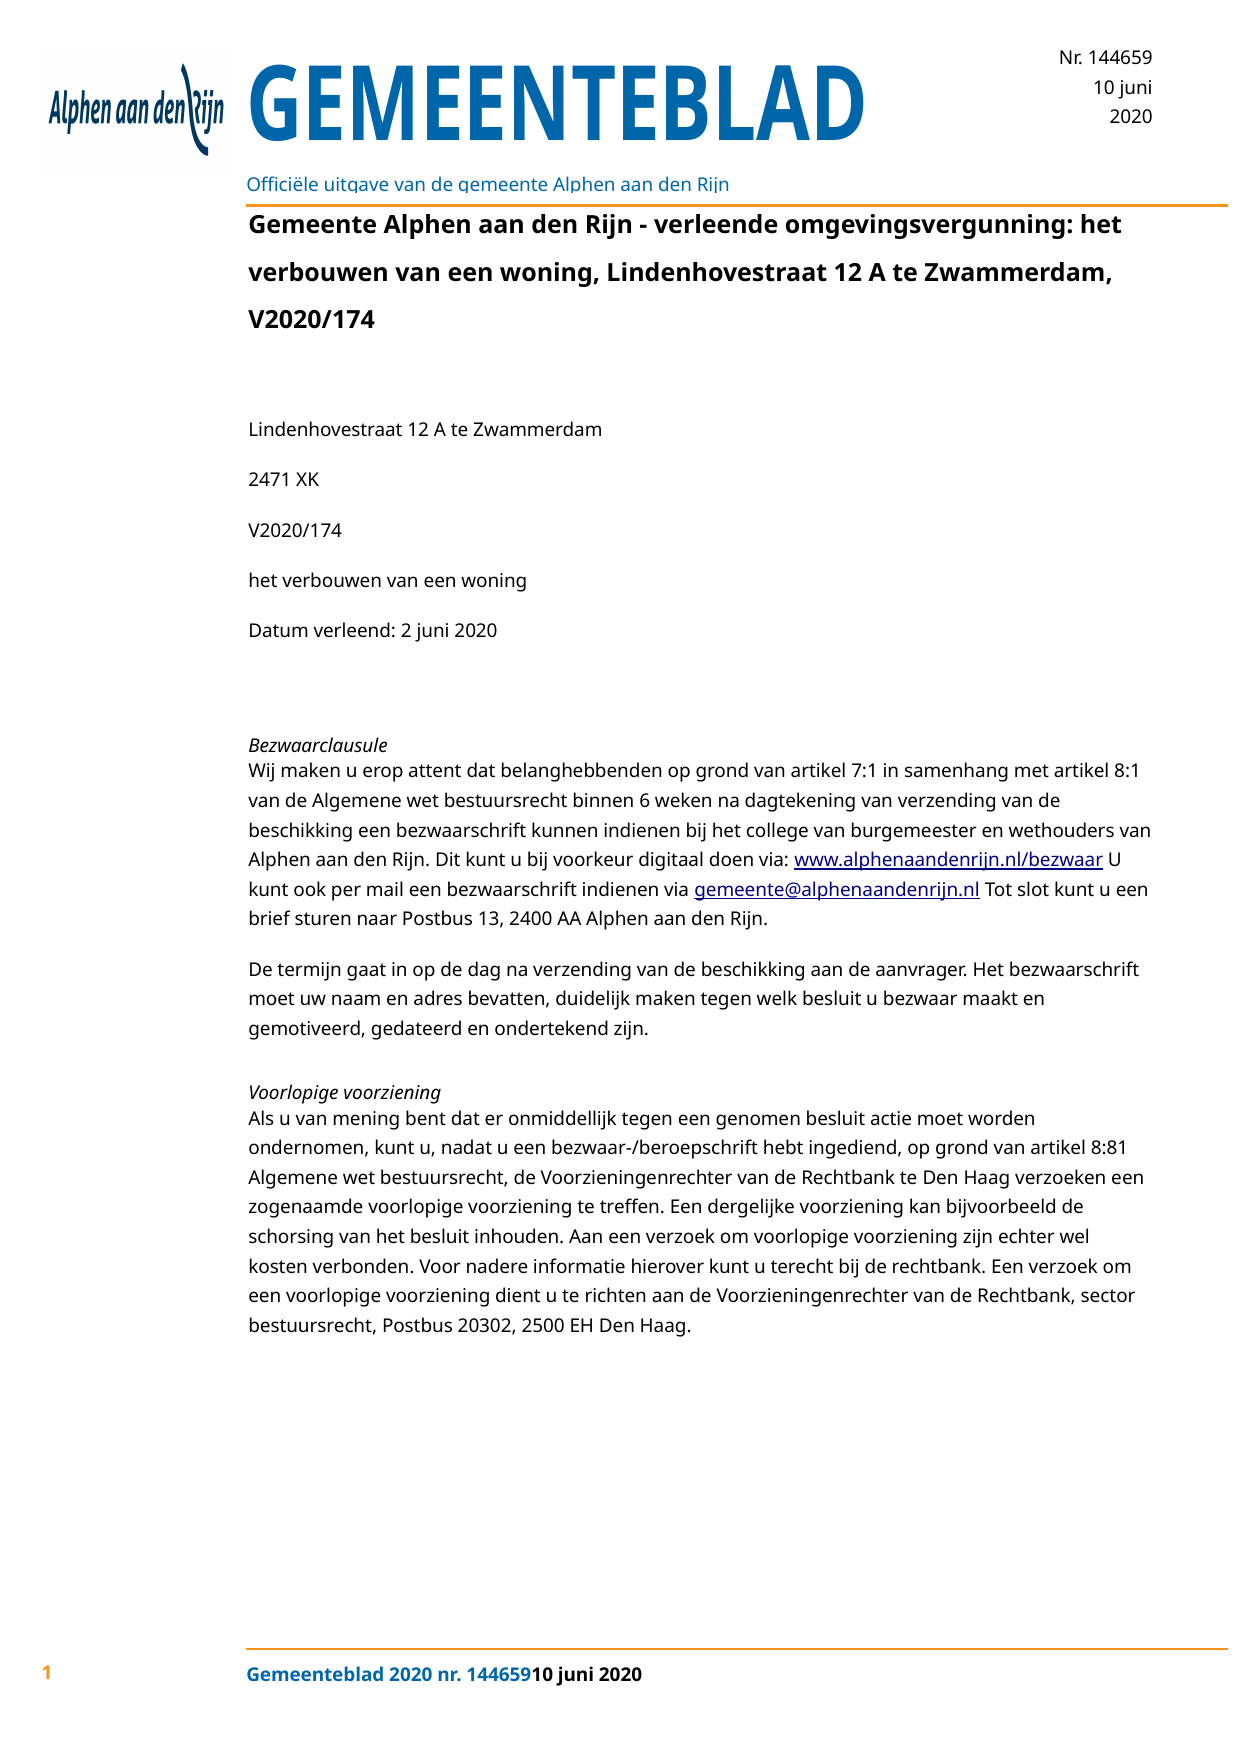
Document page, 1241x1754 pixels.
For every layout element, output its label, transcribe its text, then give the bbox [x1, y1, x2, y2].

text V2020/174 [248, 517, 1152, 542]
text het verbouwen van een woning [248, 567, 1152, 593]
text Datum verleend: 2 juni 2020 [248, 618, 1152, 643]
text 2471 XK [248, 466, 1152, 492]
text Gemeente Alphen aan den Rijn - verleende omgevingsvergunning: het verbouwen van een woning, Lindenhovestraat 12 A te Zwammerdam, V2020/174 [248, 207, 1152, 336]
text Voorlopige voorziening [248, 1079, 1152, 1105]
picture [41, 47, 231, 172]
text Lindenhovestraat 12 A te Zwammerdam [248, 416, 1152, 442]
text De termijn gaat in op de dag na verzending van de beschikking aan de aanvrager. Het bezwaarschrift moet uw naam en adres bevatten, duidelijk maken tegen welk besluit u bezwaar maakt en gemotiveerd, gedateerd en ondertekend zijn. [248, 956, 1152, 1041]
text Bezwaarclausule [248, 732, 1152, 758]
text Als u van mening bent dat er onmiddellijk tegen een genomen besluit actie moet worden ondernomen, kunt u, nadat u een bezwaar-/beroepschrift hebt ingediend, op grond van artikel 8:81 Algemene wet bestuursrecht, de Voorzieningenrechter van de Rechtbank te Den Haag verzoeken een zogenaamde voorlopige voorziening te treffen. Een dergelijke voorziening kan bijvoorbeeld de schorsing van het besluit inhouden. Aan een verzoek om voorlopige voorziening zijn echter wel kosten verbonden. Voor nadere informatie hierover kunt u terecht bij de rechtbank. Een verzoek om een voorlopige voorziening dient u te richten aan de Voorzieningenrechter van de Rechtbank, sector bestuursrecht, Postbus 20302, 2500 EH Den Haag. [248, 1105, 1152, 1338]
text Wij maken u erop attent dat belanghebbenden op grond van artikel 7:1 in samenhang met artikel 8:1 van de Algemene wet bestuursrecht binnen 6 weken na dagtekening van verzending van de beschikking een bezwaarschrift kunnen indienen bij het college van burgemeester en wethouders van Alphen aan den Rijn. Dit kunt u bij voorkeur digitaal doen via: www.alphenaandenrijn.nl/bezwaar U kunt ook per mail een bezwaarschrift indienen via gemeente@alphenaandenrijn.nl Tot slot kunt u een brief sturen naar Postbus 13, 2400 AA Alphen aan den Rijn. [248, 758, 1152, 931]
